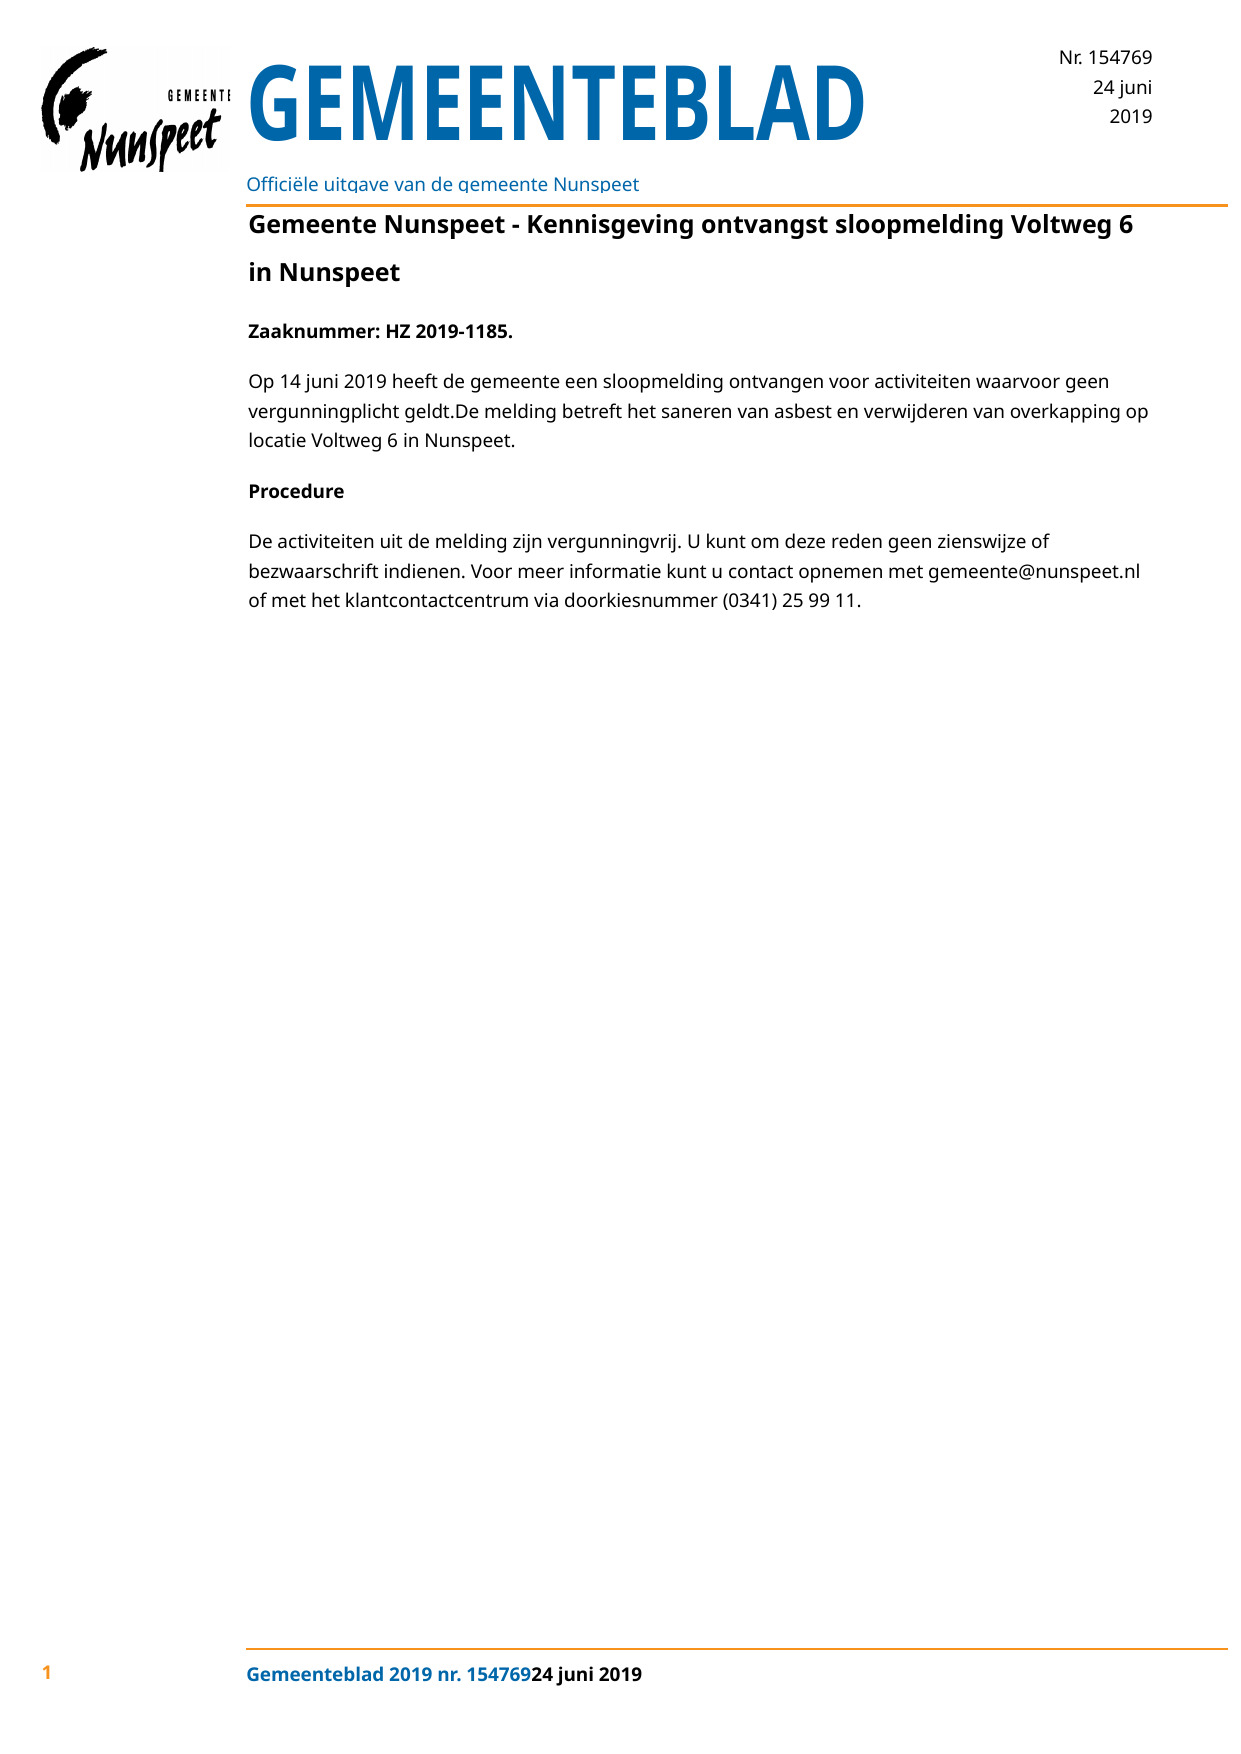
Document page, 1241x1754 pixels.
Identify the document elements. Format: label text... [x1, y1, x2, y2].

text Op 14 juni 2019 heeft de gemeente een sloopmelding ontvangen voor activiteiten waarvoor geen vergunningplicht geldt.De melding betreft het saneren van asbest en verwijderen van overkapping op locatie Voltweg 6 in Nunspeet. [248, 368, 1152, 453]
text Procedure [248, 478, 1152, 504]
text Gemeente Nunspeet - Kennisgeving ontvangst sloopmelding Voltweg 6 in Nunspeet [248, 207, 1152, 288]
text De activiteiten uit de melding zijn vergunningvrij. U kunt om deze reden geen zienswijze of bezwaarschrift indienen. Voor meer informatie kunt u contact opnemen met gemeente@nunspeet.nl of met het klantcontactcentrum via doorkiesnummer (0341) 25 99 11. [248, 528, 1152, 613]
text Zaaknummer: HZ 2019-1185. [248, 318, 1152, 344]
picture [41, 47, 231, 172]
